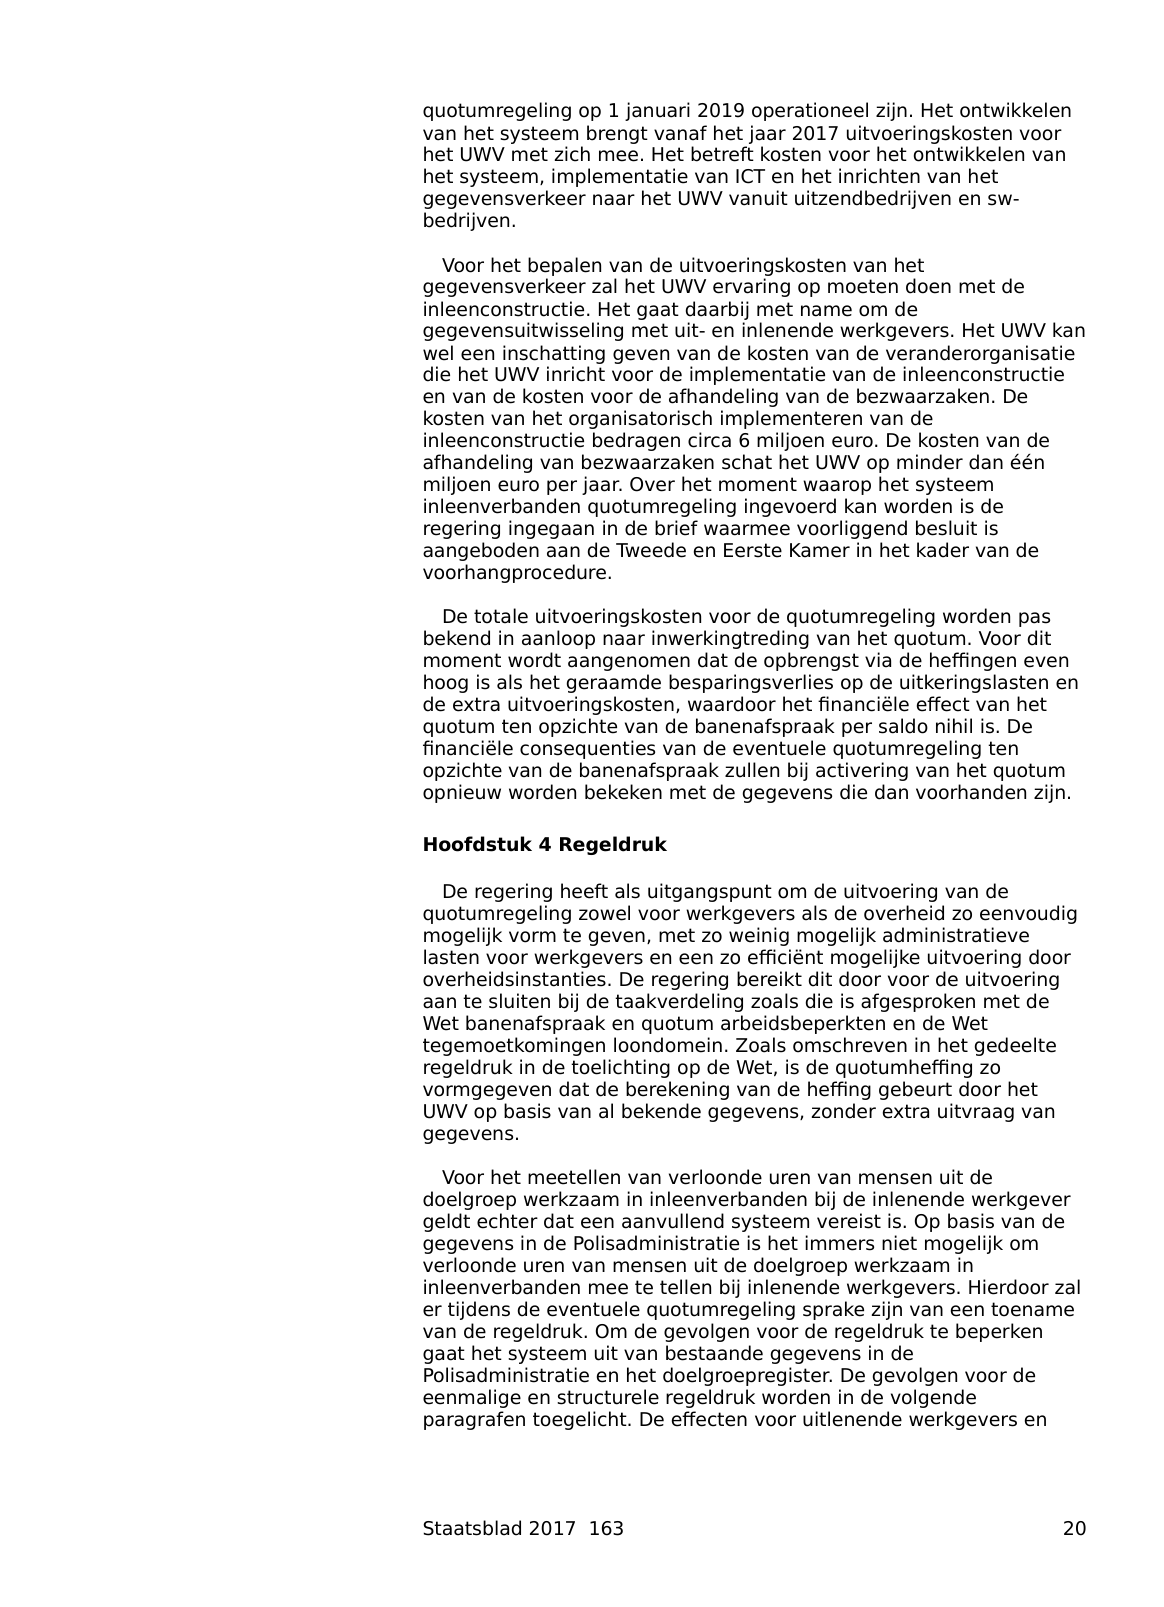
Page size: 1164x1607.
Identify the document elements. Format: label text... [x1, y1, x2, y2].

text De totale uitvoeringskosten voor de quotumregeling worden pas bekend in aanloop naar inwerkingtreding van het quotum. Voor dit moment wordt aangenomen dat de opbrengst via de heffingen even hoog is als het geraamde besparingsverlies op de uitkeringslasten en de extra uitvoeringskosten, waardoor het financiële effect van het quotum ten opzichte van de banenafspraak per saldo nihil is. De financiële consequenties van de eventuele quotumregeling ten opzichte van de banenafspraak zullen bij activering van het quotum opnieuw worden bekeken met de gegevens die dan voorhanden zijn. [422, 606, 1087, 804]
subtitle Hoofdstuk 4 Regeldruk [422, 834, 1087, 856]
text Voor het meetellen van verloonde uren van mensen uit de doelgroep werkzaam in inleenverbanden bij de inlenende werkgever geldt echter dat een aanvullend systeem vereist is. Op basis van de gegevens in de Polisadministratie is het immers niet mogelijk om verloonde uren van mensen uit de doelgroep werkzaam in inleenverbanden mee te tellen bij inlenende werkgevers. Hierdoor zal er tijdens de eventuele quotumregeling sprake zijn van een toename van de regeldruk. Om de gevolgen voor de regeldruk te beperken gaat het systeem uit van bestaande gegevens in de Polisadministratie en het doelgroepregister. De gevolgen voor de eenmalige en structurele regeldruk worden in de volgende paragrafen toegelicht. De effecten voor uitlenende werkgevers en [422, 1167, 1087, 1431]
text quotumregeling op 1 januari 2019 operationeel zijn. Het ontwikkelen van het systeem brengt vanaf het jaar 2017 uitvoeringskosten voor het UWV met zich mee. Het betreft kosten voor het ontwikkelen van het systeem, implementatie van ICT en het inrichten van het gegevensverkeer naar het UWV vanuit uitzendbedrijven en sw-bedrijven. [422, 100, 1087, 232]
text Voor het bepalen van de uitvoeringskosten van het gegevensverkeer zal het UWV ervaring op moeten doen met de inleenconstructie. Het gaat daarbij met name om de gegevensuitwisseling met uit- en inlenende werkgevers. Het UWV kan wel een inschatting geven van de kosten van de veranderorganisatie die het UWV inricht voor de implementatie van de inleenconstructie en van de kosten voor de afhandeling van de bezwaarzaken. De kosten van het organisatorisch implementeren van de inleenconstructie bedragen circa 6 miljoen euro. De kosten van de afhandeling van bezwaarzaken schat het UWV op minder dan één miljoen euro per jaar. Over het moment waarop het systeem inleenverbanden quotumregeling ingevoerd kan worden is de regering ingegaan in de brief waarmee voorliggend besluit is aangeboden aan de Tweede en Eerste Kamer in het kader van de voorhangprocedure. [422, 254, 1087, 584]
text De regering heeft als uitgangspunt om de uitvoering van de quotumregeling zowel voor werkgevers als de overheid zo eenvoudig mogelijk vorm te geven, met zo weinig mogelijk administratieve lasten voor werkgevers en een zo efficiënt mogelijke uitvoering door overheidsinstanties. De regering bereikt dit door voor de uitvoering aan te sluiten bij de taakverdeling zoals die is afgesproken met de Wet banenafspraak en quotum arbeidsbeperkten en de Wet tegemoetkomingen loondomein. Zoals omschreven in het gedeelte regeldruk in de toelichting op de Wet, is de quotumheffing zo vormgegeven dat de berekening van de heffing gebeurt door het UWV op basis van al bekende gegevens, zonder extra uitvraag van gegevens. [422, 881, 1087, 1145]
